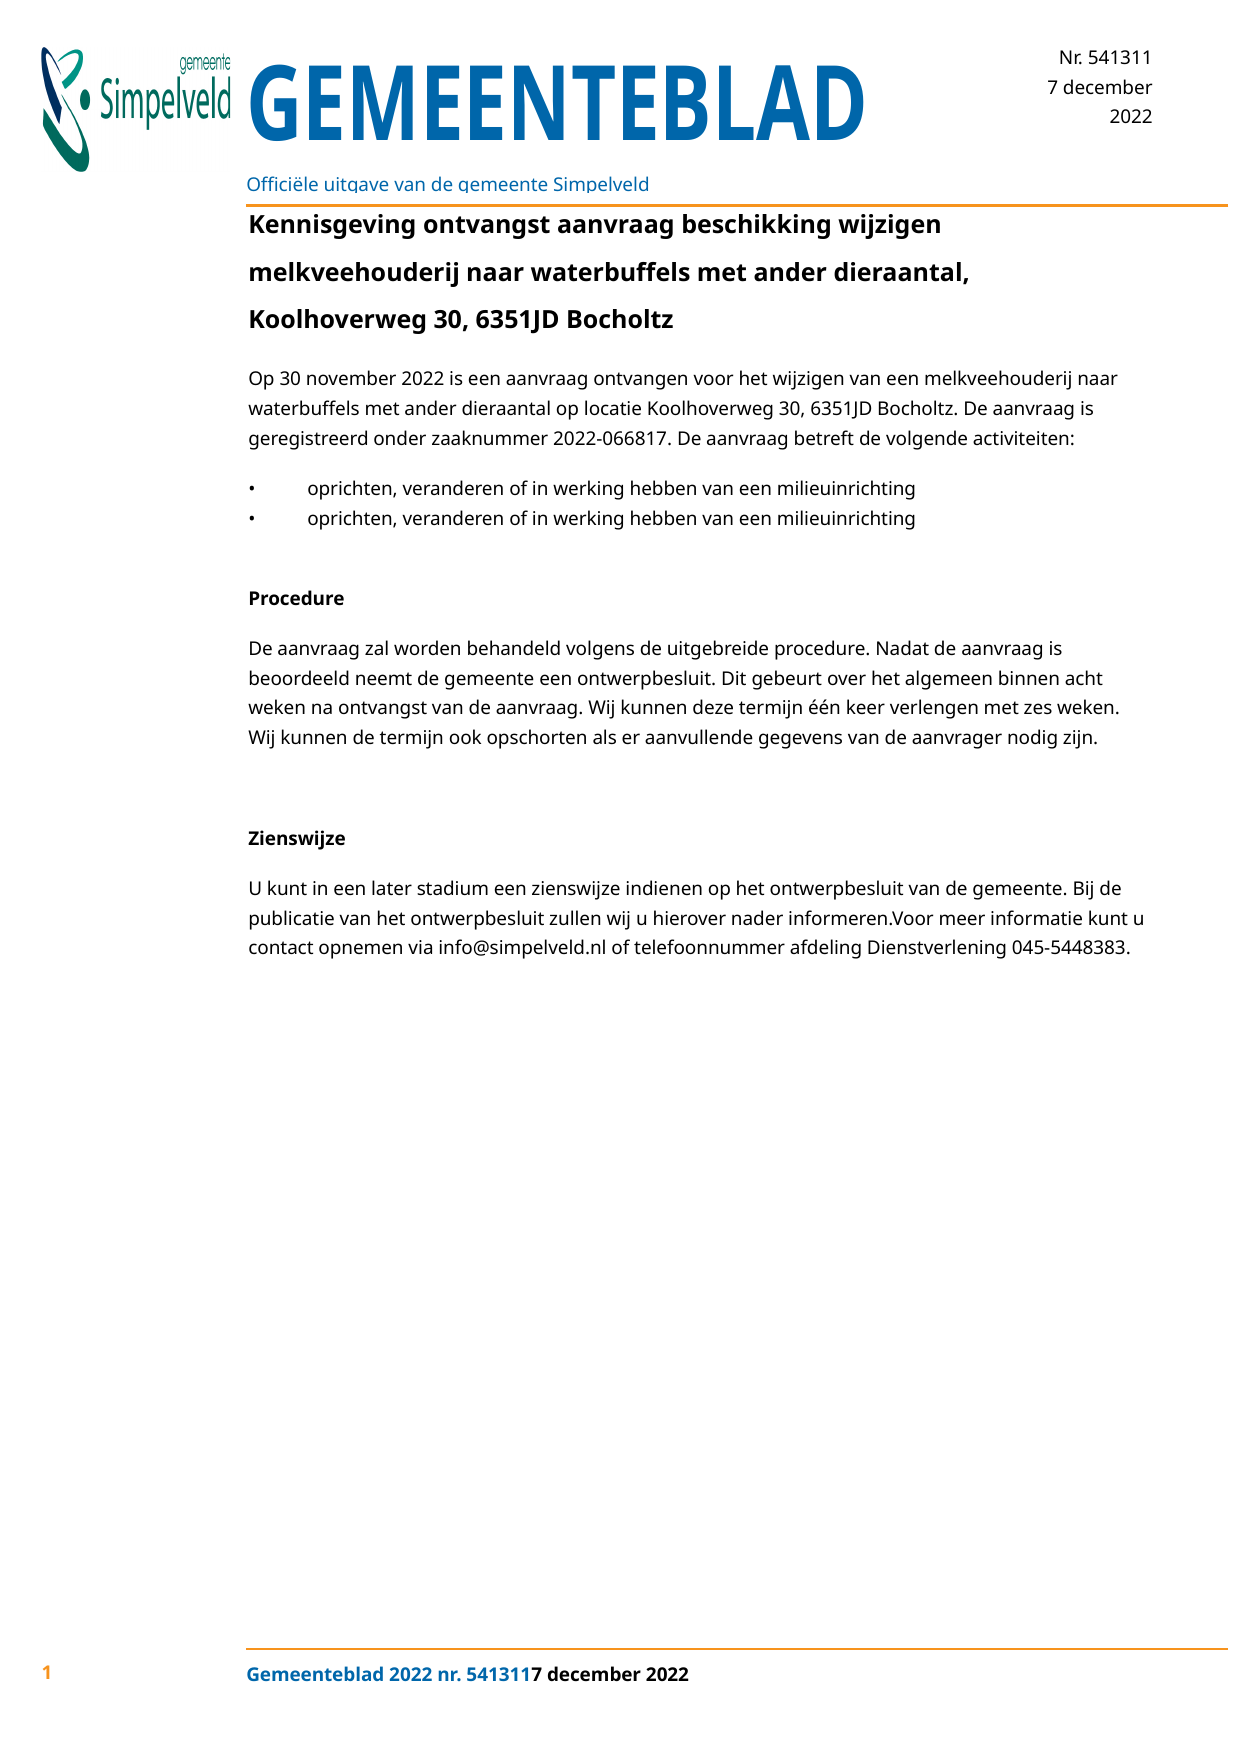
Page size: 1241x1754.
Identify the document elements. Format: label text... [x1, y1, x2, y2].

picture [41, 47, 231, 172]
list oprichten, veranderen of in werking hebben van een milieuinrichting [248, 505, 1152, 530]
text U kunt in een later stadium een zienswijze indienen op het ontwerpbesluit van de gemeente. Bij de publicatie van het ontwerpbesluit zullen wij u hierover nader informeren.Voor meer informatie kunt u contact opnemen via info@simpelveld.nl of telefoonnummer afdeling Dienstverlening 045-5448383. [248, 875, 1152, 960]
text Procedure [248, 585, 1152, 610]
text Zienswijze [248, 825, 1152, 850]
text De aanvraag zal worden behandeld volgens de uitgebreide procedure. Nadat de aanvraag is beoordeeld neemt de gemeente een ontwerpbesluit. Dit gebeurt over het algemeen binnen acht weken na ontvangst van de aanvraag. Wij kunnen deze termijn één keer verlengen met zes weken. Wij kunnen de termijn ook opschorten als er aanvullende gegevens van de aanvrager nodig zijn. [248, 635, 1152, 749]
text Kennisgeving ontvangst aanvraag beschikking wijzigen melkveehouderij naar waterbuffels met ander dieraantal, Koolhoverweg 30, 6351JD Bocholtz [248, 207, 1152, 336]
text Op 30 november 2022 is een aanvraag ontvangen voor het wijzigen van een melkveehouderij naar waterbuffels met ander dieraantal op locatie Koolhoverweg 30, 6351JD Bocholtz. De aanvraag is geregistreerd onder zaaknummer 2022-066817. De aanvraag betreft de volgende activiteiten: [248, 366, 1152, 450]
list oprichten, veranderen of in werking hebben van een milieuinrichting [248, 475, 1152, 501]
